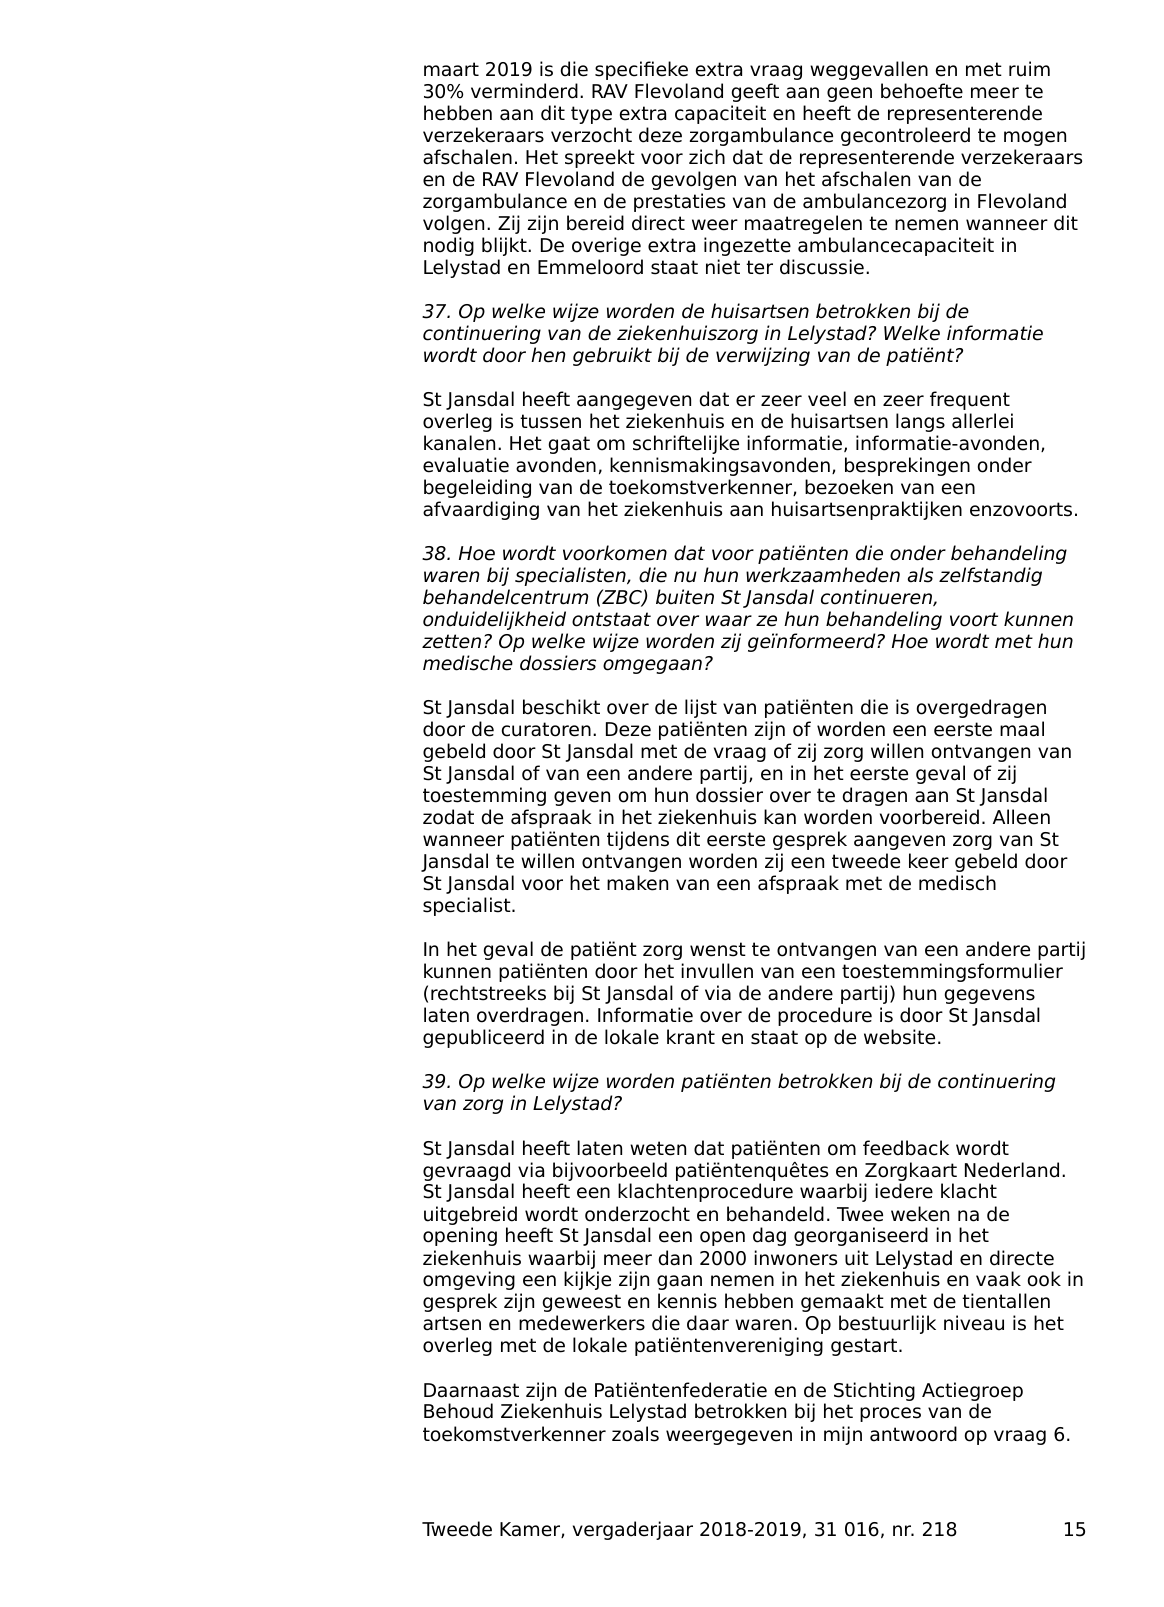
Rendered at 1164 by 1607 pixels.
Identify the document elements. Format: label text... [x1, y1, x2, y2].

text Daarnaast zijn de Patiëntenfederatie en de Stichting Actiegroep Behoud Ziekenhuis Lelystad betrokken bij het proces van de toekomstverkenner zoals weergegeven in mijn antwoord op vraag 6. [422, 1379, 1087, 1445]
text St Jansdal beschikt over de lijst van patiënten die is overgedragen door de curatoren. Deze patiënten zijn of worden een eerste maal gebeld door St Jansdal met de vraag of zij zorg willen ontvangen van St Jansdal of van een andere partij, en in het eerste geval of zij toestemming geven om hun dossier over te dragen aan St Jansdal zodat de afspraak in het ziekenhuis kan worden voorbereid. Alleen wanneer patiënten tijdens dit eerste gesprek aangeven zorg van St Jansdal te willen ontvangen worden zij een tweede keer gebeld door St Jansdal voor het maken van een afspraak met de medisch specialist. [422, 697, 1087, 917]
text maart 2019 is die specifieke extra vraag weggevallen en met ruim 30% verminderd. RAV Flevoland geeft aan geen behoefte meer te hebben aan dit type extra capaciteit en heeft de representerende verzekeraars verzocht deze zorgambulance gecontroleerd te mogen afschalen. Het spreekt voor zich dat de representerende verzekeraars en de RAV Flevoland de gevolgen van het afschalen van de zorgambulance en de prestaties van de ambulancezorg in Flevoland volgen. Zij zijn bereid direct weer maatregelen te nemen wanneer dit nodig blijkt. De overige extra ingezette ambulancecapaciteit in Lelystad en Emmeloord staat niet ter discussie. [422, 59, 1087, 279]
text 38. Hoe wordt voorkomen dat voor patiënten die onder behandeling waren bij specialisten, die nu hun werkzaamheden als zelfstandig behandelcentrum (ZBC) buiten St Jansdal continueren, onduidelijkheid ontstaat over waar ze hun behandeling voort kunnen zetten? Op welke wijze worden zij geïnformeerd? Hoe wordt met hun medische dossiers omgegaan? [422, 543, 1087, 675]
text 39. Op welke wijze worden patiënten betrokken bij de continuering van zorg in Lelystad? [422, 1071, 1087, 1115]
text St Jansdal heeft aangegeven dat er zeer veel en zeer frequent overleg is tussen het ziekenhuis en de huisartsen langs allerlei kanalen. Het gaat om schriftelijke informatie, informatie-avonden, evaluatie avonden, kennismakingsavonden, besprekingen onder begeleiding van de toekomstverkenner, bezoeken van een afvaardiging van het ziekenhuis aan huisartsenpraktijken enzovoorts. [422, 389, 1087, 521]
text St Jansdal heeft laten weten dat patiënten om feedback wordt gevraagd via bijvoorbeeld patiëntenquêtes en Zorgkaart Nederland. St Jansdal heeft een klachtenprocedure waarbij iedere klacht uitgebreid wordt onderzocht en behandeld. Twee weken na de opening heeft St Jansdal een open dag georganiseerd in het ziekenhuis waarbij meer dan 2000 inwoners uit Lelystad en directe omgeving een kijkje zijn gaan nemen in het ziekenhuis en vaak ook in gesprek zijn geweest en kennis hebben gemaakt met de tientallen artsen en medewerkers die daar waren. Op bestuurlijk niveau is het overleg met de lokale patiëntenvereniging gestart. [422, 1137, 1087, 1357]
text 37. Op welke wijze worden de huisartsen betrokken bij de continuering van de ziekenhuiszorg in Lelystad? Welke informatie wordt door hen gebruikt bij de verwijzing van de patiënt? [422, 301, 1087, 367]
text In het geval de patiënt zorg wenst te ontvangen van een andere partij kunnen patiënten door het invullen van een toestemmingsformulier (rechtstreeks bij St Jansdal of via de andere partij) hun gegevens laten overdragen. Informatie over de procedure is door St Jansdal gepubliceerd in de lokale krant en staat op de website. [422, 939, 1087, 1049]
